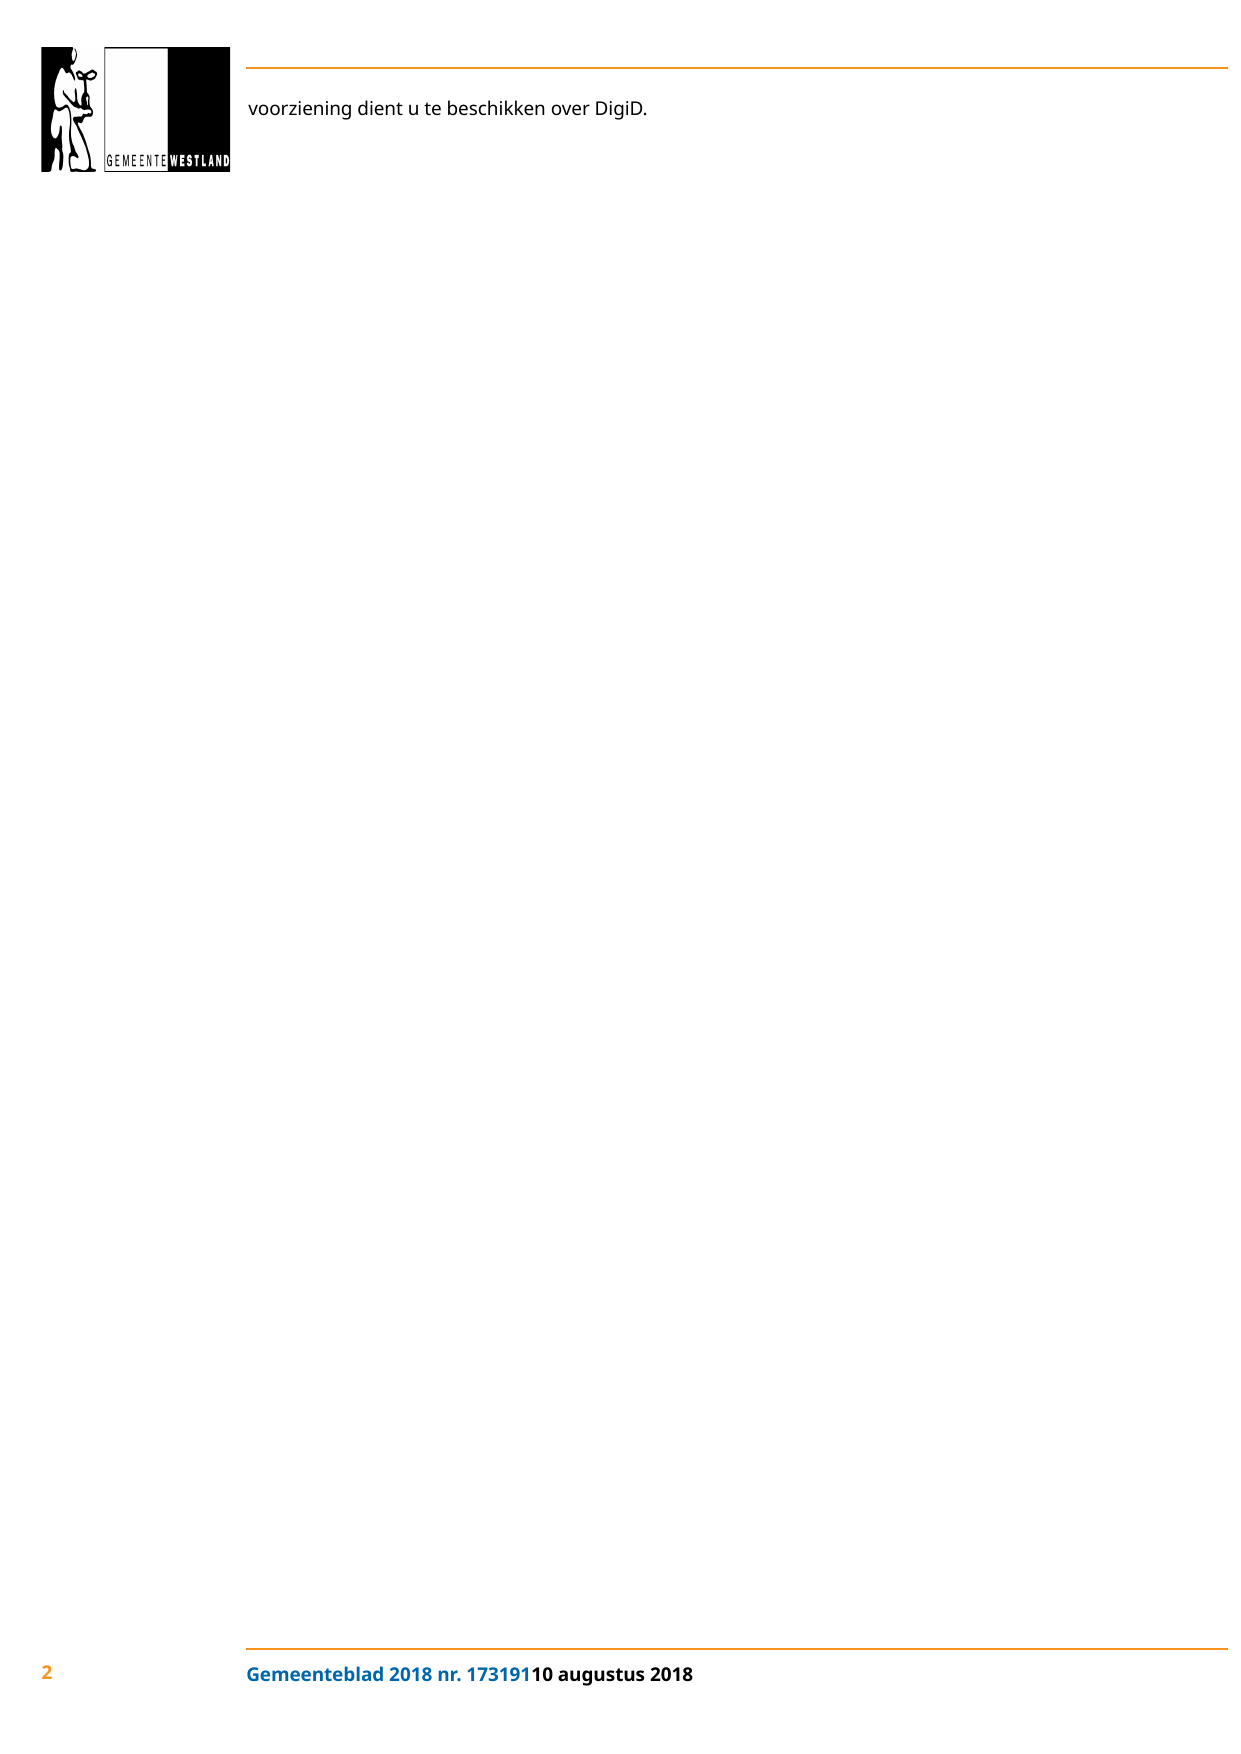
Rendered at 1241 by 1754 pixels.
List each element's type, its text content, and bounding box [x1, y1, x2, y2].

picture [41, 47, 231, 172]
text voorziening dient u te beschikken over DigiD. [248, 95, 1152, 121]
